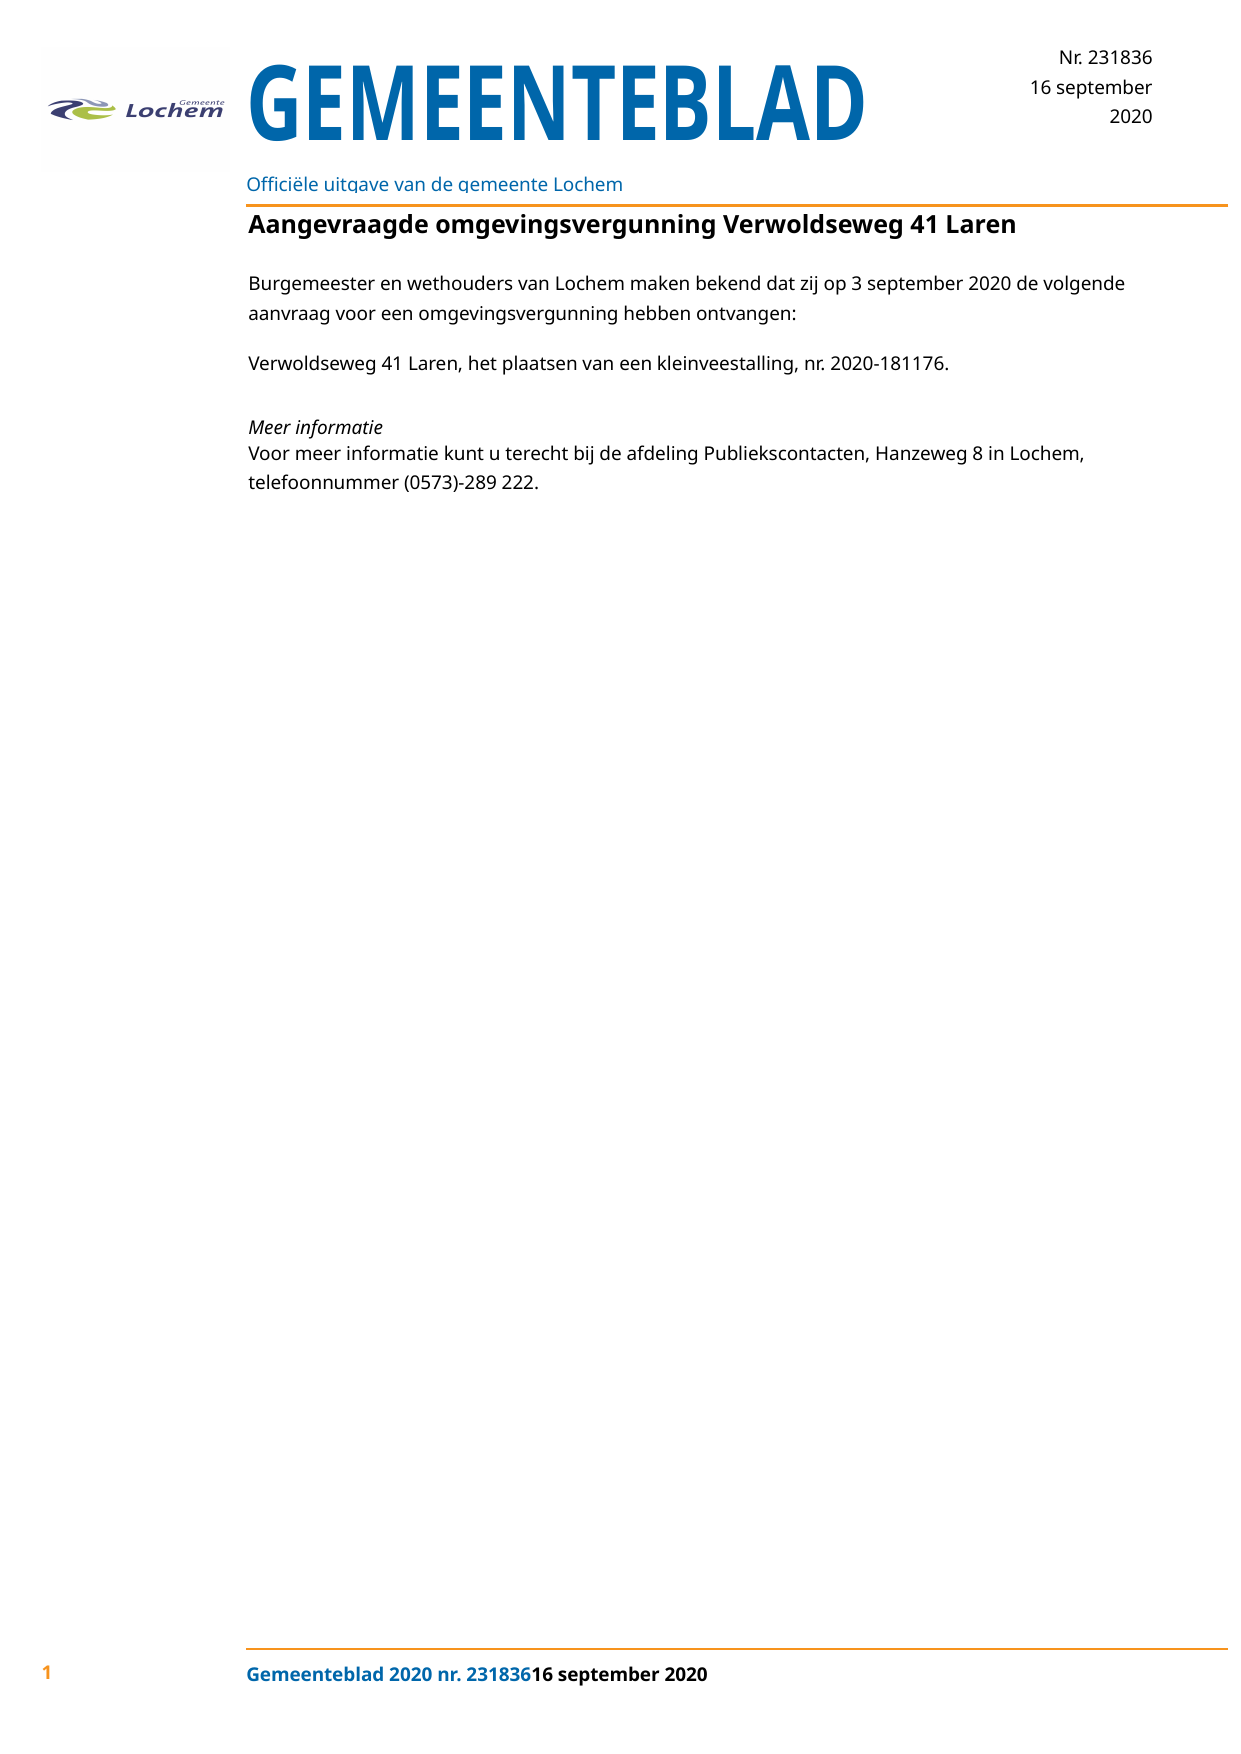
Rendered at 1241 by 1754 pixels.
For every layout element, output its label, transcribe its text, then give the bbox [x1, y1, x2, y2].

text Burgemeester en wethouders van Lochem maken bekend dat zij op 3 september 2020 de volgende aanvraag voor een omgevingsvergunning hebben ontvangen: [248, 270, 1152, 326]
text Meer informatie [248, 414, 1152, 440]
text Aangevraagde omgevingsvergunning Verwoldseweg 41 Laren [248, 207, 1152, 241]
text Voor meer informatie kunt u terecht bij de afdeling Publiekscontacten, Hanzeweg 8 in Lochem, telefoonnummer (0573)-289 222. [248, 440, 1152, 495]
picture [41, 47, 231, 172]
text Verwoldseweg 41 Laren, het plaatsen van een kleinveestalling, nr. 2020-181176. [248, 350, 1152, 376]
